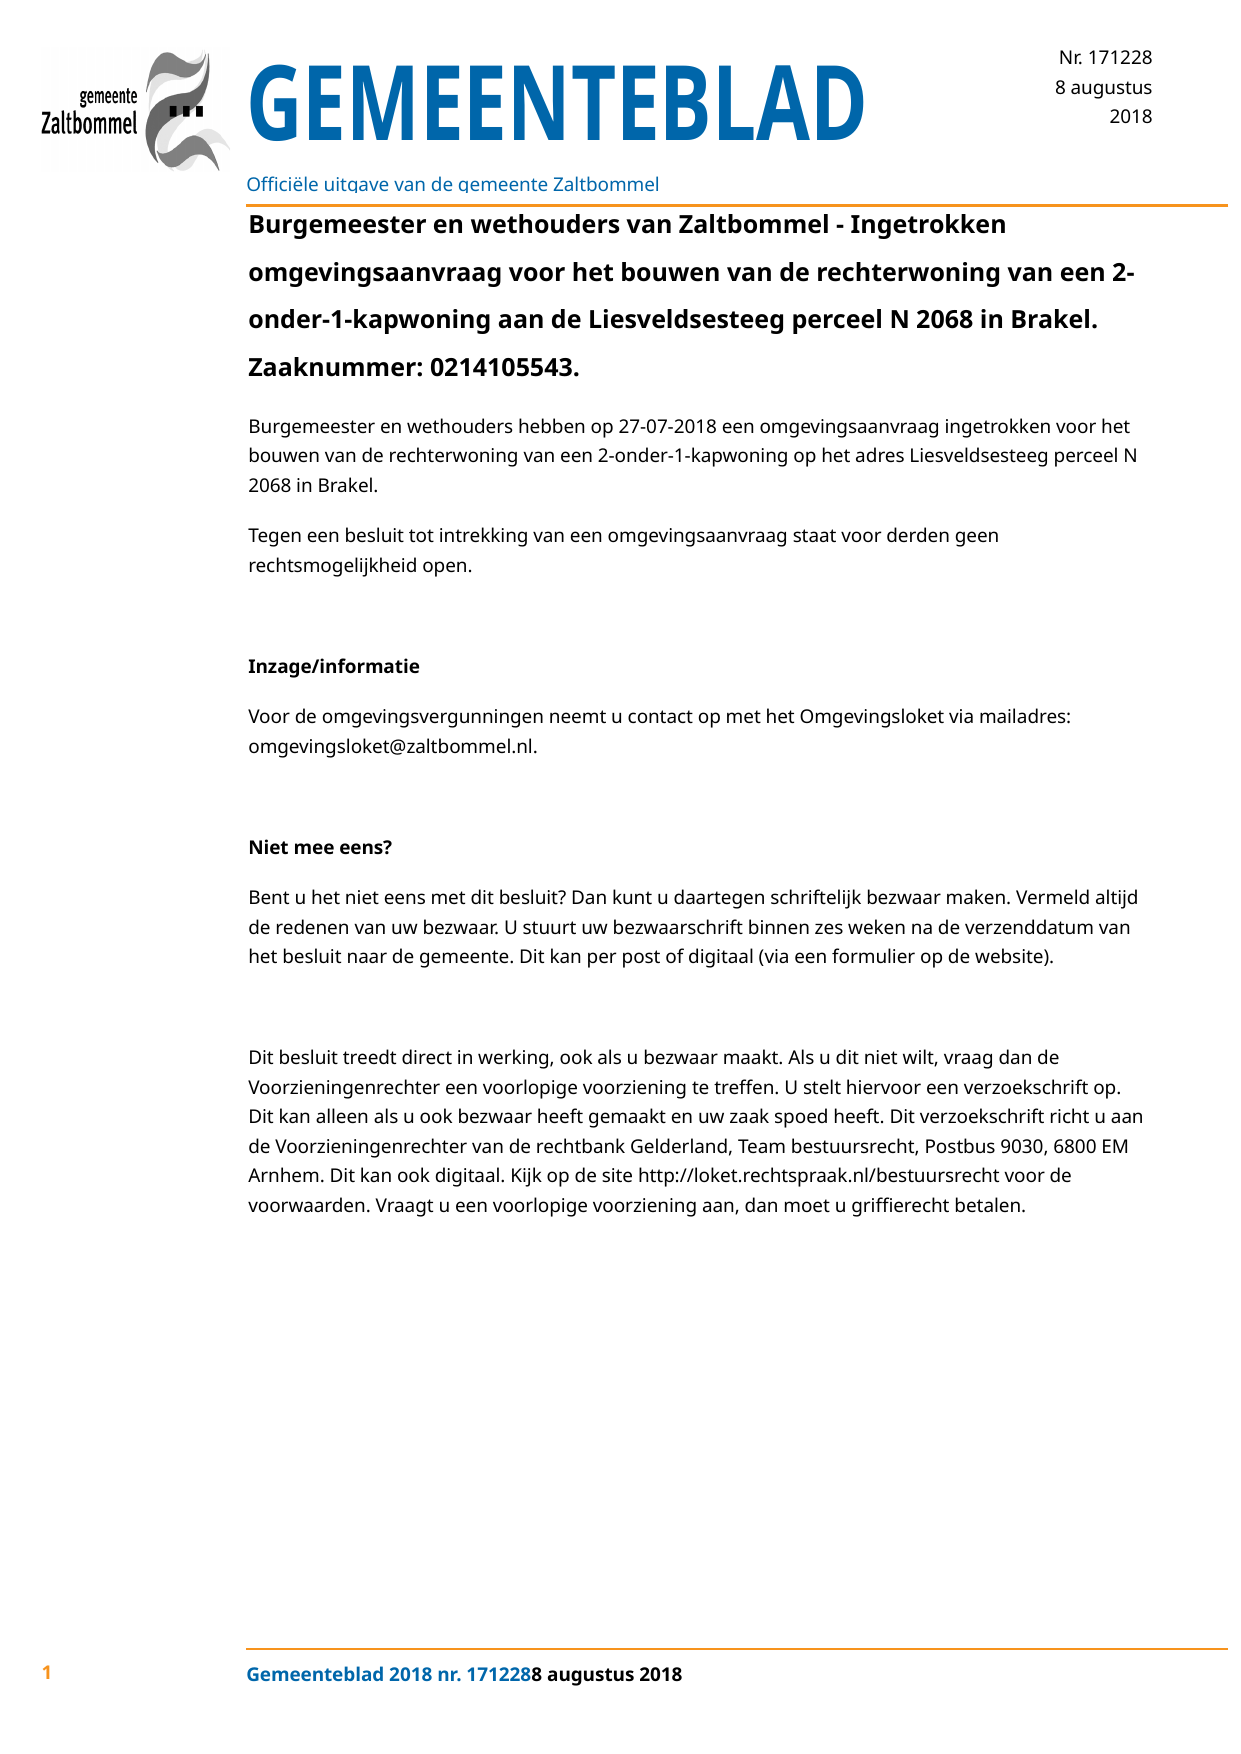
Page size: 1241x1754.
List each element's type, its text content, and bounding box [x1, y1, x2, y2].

text Tegen een besluit tot intrekking van een omgevingsaanvraag staat voor derden geen rechtsmogelijkheid open. [248, 523, 1152, 578]
text Burgemeester en wethouders hebben op 27-07-2018 een omgevingsaanvraag ingetrokken voor het bouwen van de rechterwoning van een 2-onder-1-kapwoning op het adres Liesveldsesteeg perceel N 2068 in Brakel. [248, 413, 1152, 498]
text Dit besluit treedt direct in werking, ook als u bezwaar maakt. Als u dit niet wilt, vraag dan de Voorzieningenrechter een voorlopige voorziening te treffen. U stelt hiervoor een verzoekschrift op. Dit kan alleen als u ook bezwaar heeft gemaakt en uw zaak spoed heeft. Dit verzoekschrift richt u aan de Voorzieningenrechter van de rechtbank Gelderland, Team bestuursrecht, Postbus 9030, 6800 EM Arnhem. Dit kan ook digitaal. Kijk op de site http://loket.rechtspraak.nl/bestuursrecht voor de voorwaarden. Vraagt u een voorlopige voorziening aan, dan moet u griffierecht betalen. [248, 1044, 1152, 1218]
picture [41, 47, 231, 172]
text Inzage/informatie [248, 653, 1152, 679]
text Voor de omgevingsvergunningen neemt u contact op met het Omgevingsloket via mailadres: omgevingsloket@zaltbommel.nl. [248, 703, 1152, 759]
text Niet mee eens? [248, 834, 1152, 860]
text Bent u het niet eens met dit besluit? Dan kunt u daartegen schriftelijk bezwaar maken. Vermeld altijd de redenen van uw bezwaar. U stuurt uw bezwaarschrift binnen zes weken na de verzenddatum van het besluit naar de gemeente. Dit kan per post of digitaal (via een formulier op de website). [248, 884, 1152, 969]
text Burgemeester en wethouders van Zaltbommel - Ingetrokken omgevingsaanvraag voor het bouwen van de rechterwoning van een 2-onder-1-kapwoning aan de Liesveldsesteeg perceel N 2068 in Brakel. Zaaknummer: 0214105543. [248, 207, 1152, 384]
